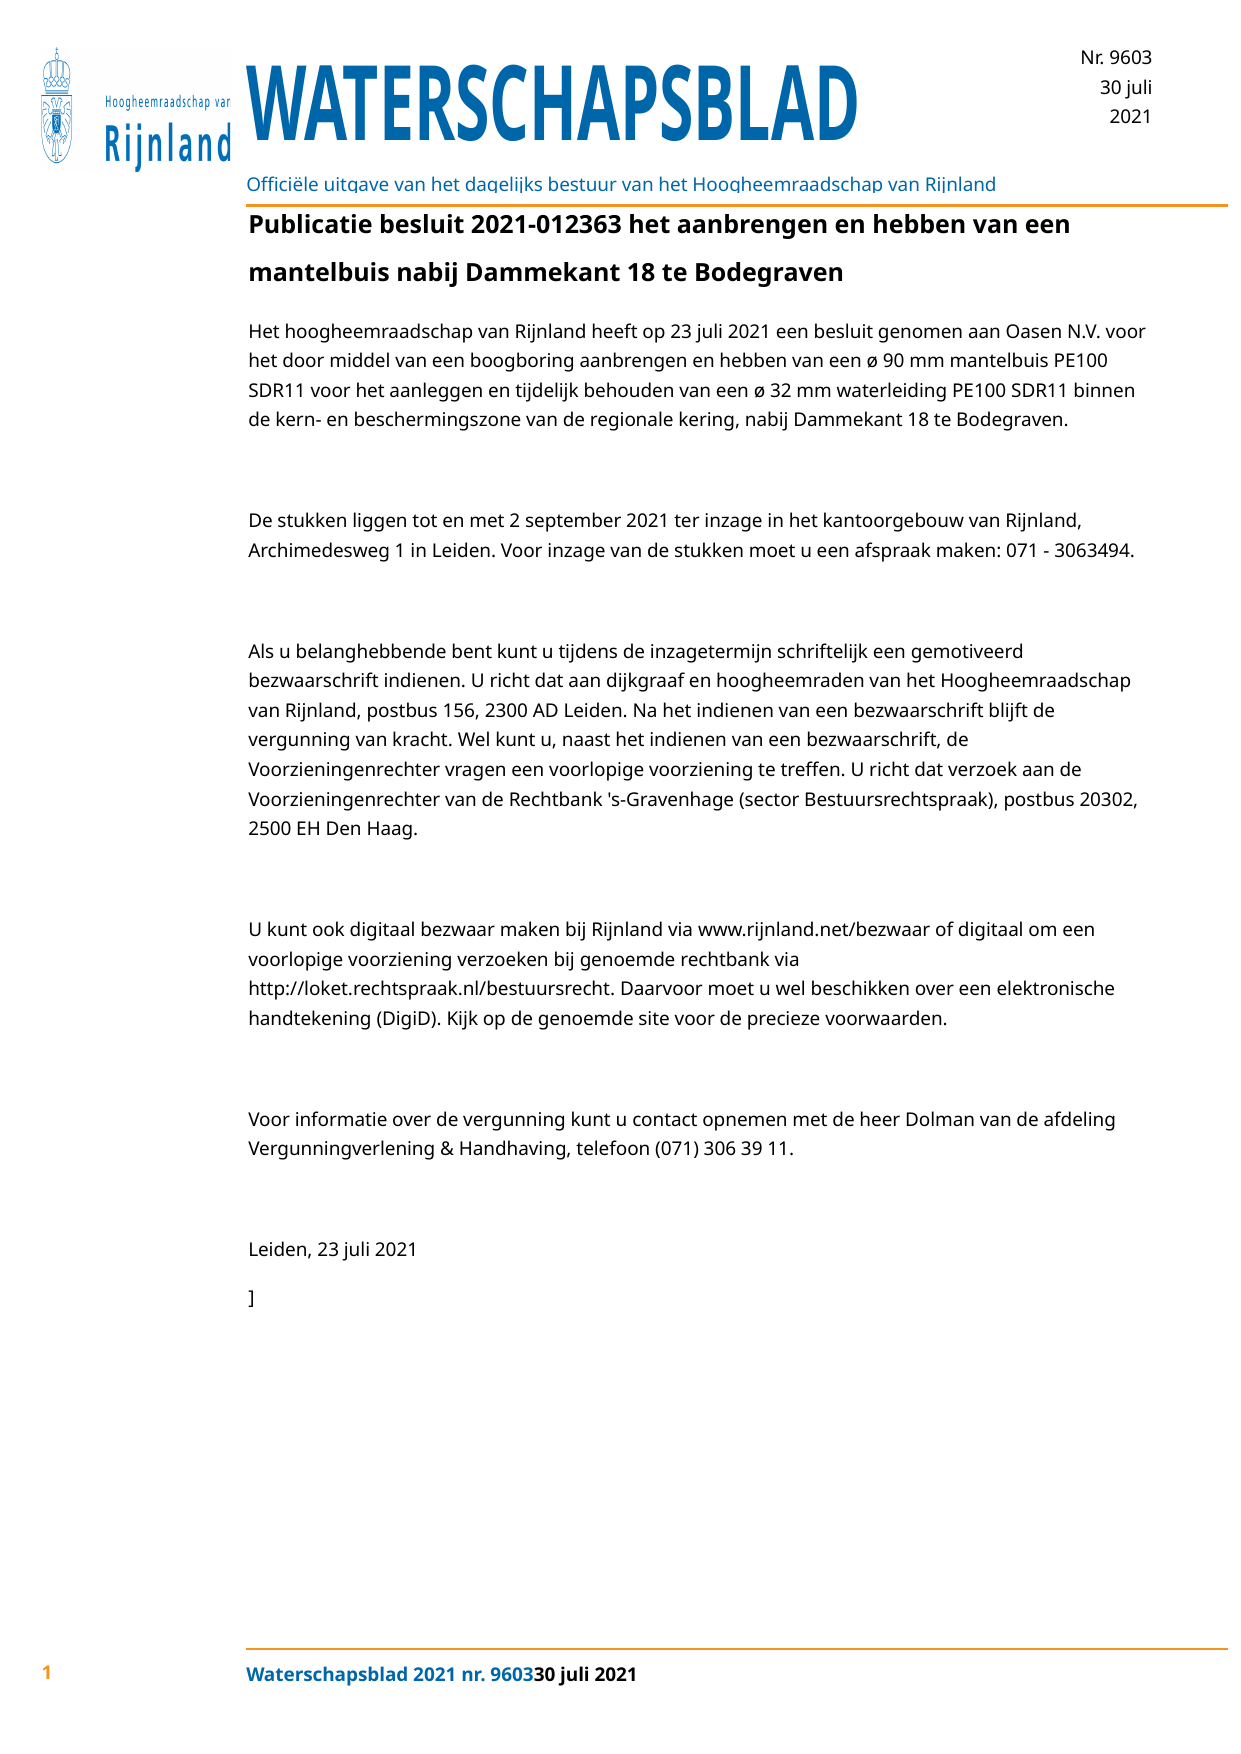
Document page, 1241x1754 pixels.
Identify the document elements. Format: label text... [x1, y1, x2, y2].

picture [41, 47, 231, 172]
text Als u belanghebbende bent kunt u tijdens de inzagetermijn schriftelijk een gemotiveerd bezwaarschrift indienen. U richt dat aan dijkgraaf en hoogheemraden van het Hoogheemraadschap van Rijnland, postbus 156, 2300 AD Leiden. Na het indienen van een bezwaarschrift blijft de vergunning van kracht. Wel kunt u, naast het indienen van een bezwaarschrift, de Voorzieningenrechter vragen een voorlopige voorziening te treffen. U richt dat verzoek aan de Voorzieningenrechter van de Rechtbank 's-Gravenhage (sector Bestuursrechtspraak), postbus 20302, 2500 EH Den Haag. [248, 638, 1152, 841]
text Leiden, 23 juli 2021 [248, 1236, 1152, 1262]
text De stukken liggen tot en met 2 september 2021 ter inzage in het kantoorgebouw van Rijnland, Archimedesweg 1 in Leiden. Voor inzage van de stukken moet u een afspraak maken: 071 - 3063494. [248, 507, 1152, 563]
text Voor informatie over de vergunning kunt u contact opnemen met de heer Dolman van de afdeling Vergunningverlening & Handhaving, telefoon (071) 306 39 11. [248, 1106, 1152, 1161]
text Het hoogheemraadschap van Rijnland heeft op 23 juli 2021 een besluit genomen aan Oasen N.V. voor het door middel van een boogboring aanbrengen en hebben van een ø 90 mm mantelbuis PE100 SDR11 voor het aanleggen en tijdelijk behouden van een ø 32 mm waterleiding PE100 SDR11 binnen de kern- en beschermingszone van de regionale kering, nabij Dammekant 18 te Bodegraven. [248, 318, 1152, 432]
text Publicatie besluit 2021-012363 het aanbrengen en hebben van een mantelbuis nabij Dammekant 18 te Bodegraven [248, 207, 1152, 288]
text U kunt ook digitaal bezwaar maken bij Rijnland via www.rijnland.net/bezwaar of digitaal om een voorlopige voorziening verzoeken bij genoemde rechtbank via http://loket.rechtspraak.nl/bestuursrecht. Daarvoor moet u wel beschikken over een elektronische handtekening (DigiD). Kijk op de genoemde site voor de precieze voorwaarden. [248, 916, 1152, 1031]
text ] [248, 1284, 1152, 1310]
